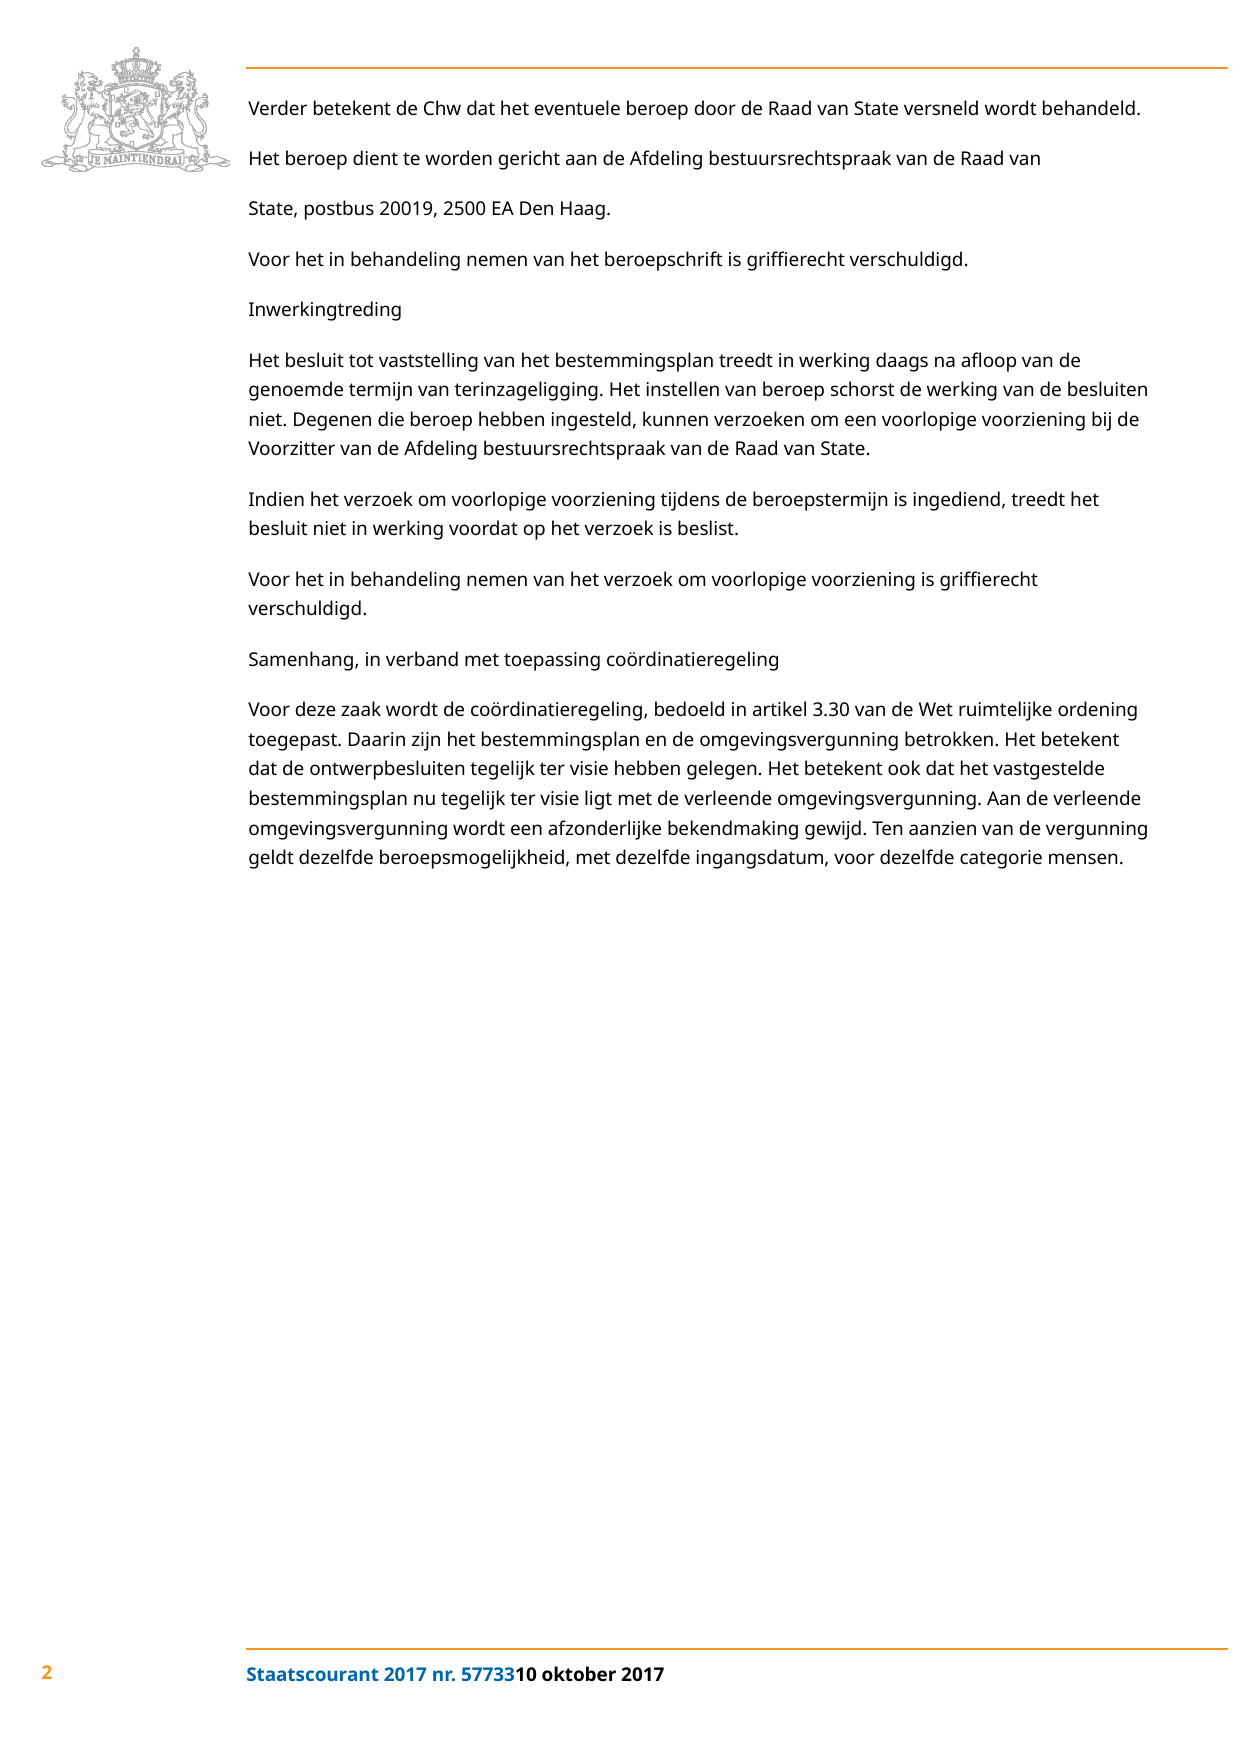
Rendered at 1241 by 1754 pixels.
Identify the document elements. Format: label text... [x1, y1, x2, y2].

text Voor het in behandeling nemen van het verzoek om voorlopige voorziening is griffierecht verschuldigd. [248, 566, 1152, 621]
text Inwerkingtreding [248, 296, 1152, 322]
text Voor het in behandeling nemen van het beroepschrift is griffierecht verschuldigd. [248, 246, 1152, 272]
text Het beroep dient te worden gericht aan de Afdeling bestuursrechtspraak van de Raad van [248, 145, 1152, 171]
picture [41, 47, 231, 172]
text Indien het verzoek om voorlopige voorziening tijdens de beroepstermijn is ingediend, treedt het besluit niet in werking voordat op het verzoek is beslist. [248, 486, 1152, 541]
text State, postbus 20019, 2500 EA Den Haag. [248, 196, 1152, 221]
text Samenhang, in verband met toepassing coördinatieregeling [248, 646, 1152, 672]
text Voor deze zaak wordt de coördinatieregeling, bedoeld in artikel 3.30 van de Wet ruimtelijke ordening toegepast. Daarin zijn het bestemmingsplan en de omgevingsvergunning betrokken. Het betekent dat de ontwerpbesluiten tegelijk ter visie hebben gelegen. Het betekent ook dat het vastgestelde bestemmingsplan nu tegelijk ter visie ligt met de verleende omgevingsvergunning. Aan de verleende omgevingsvergunning wordt een afzonderlijke bekendmaking gewijd. Ten aanzien van de vergunning geldt dezelfde beroepsmogelijkheid, met dezelfde ingangsdatum, voor dezelfde categorie mensen. [248, 696, 1152, 870]
text Verder betekent de Chw dat het eventuele beroep door de Raad van State versneld wordt behandeld. [248, 95, 1152, 121]
text Het besluit tot vaststelling van het bestemmingsplan treedt in werking daags na afloop van de genoemde termijn van terinzageligging. Het instellen van beroep schorst de werking van de besluiten niet. Degenen die beroep hebben ingesteld, kunnen verzoeken om een voorlopige voorziening bij de Voorzitter van de Afdeling bestuursrechtspraak van de Raad van State. [248, 347, 1152, 461]
